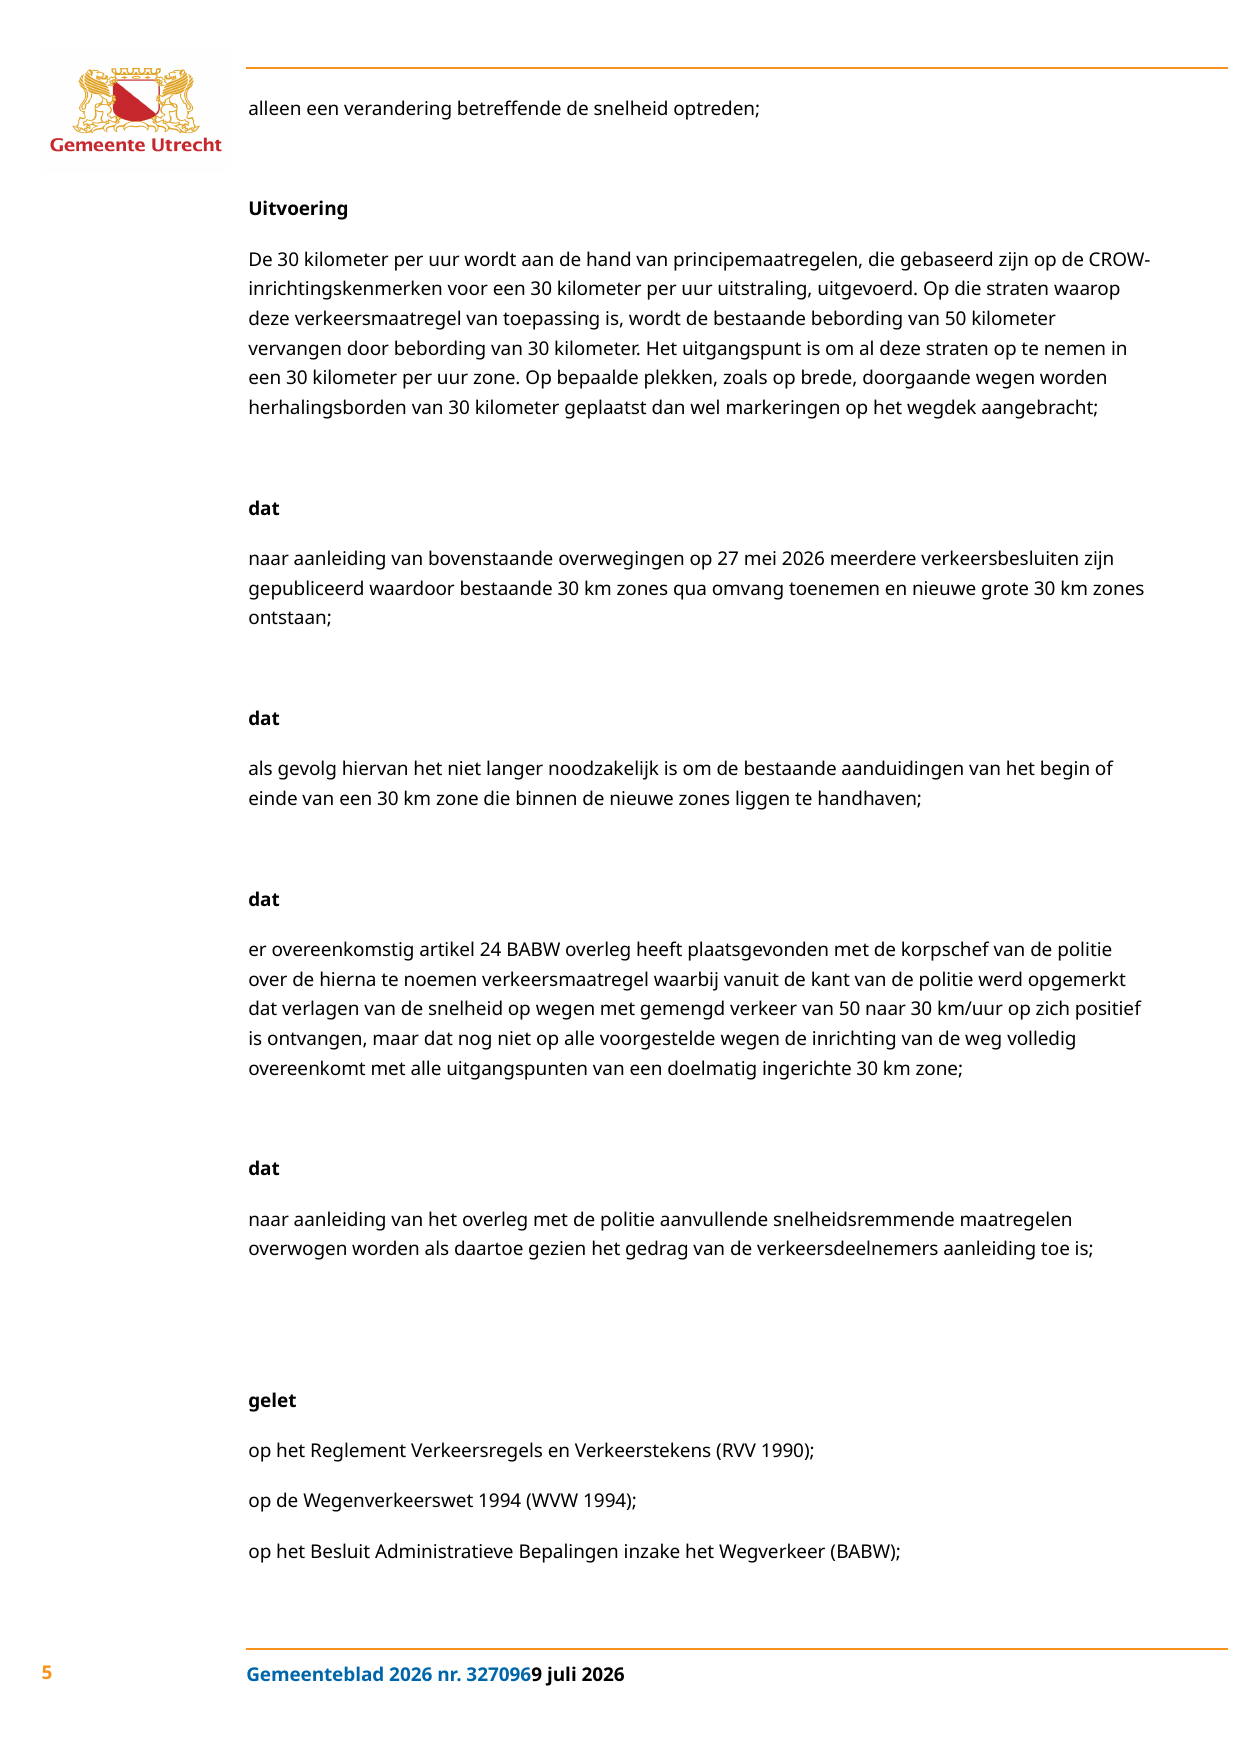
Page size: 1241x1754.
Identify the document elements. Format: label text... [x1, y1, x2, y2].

text dat [248, 1156, 1152, 1181]
text op het Reglement Verkeersregels en Verkeerstekens (RVV 1990); [248, 1437, 1152, 1463]
text op het Besluit Administratieve Bepalingen inzake het Wegverkeer (BABW); [248, 1538, 1152, 1564]
text als gevolg hiervan het niet langer noodzakelijk is om de bestaande aanduidingen van het begin of einde van een 30 km zone die binnen de nieuwe zones liggen te handhaven; [248, 756, 1152, 811]
text naar aanleiding van bovenstaande overwegingen op 27 mei 2026 meerdere verkeersbesluiten zijn gepubliceerd waardoor bestaande 30 km zones qua omvang toenemen en nieuwe grote 30 km zones ontstaan; [248, 545, 1152, 630]
text dat [248, 886, 1152, 912]
text op de Wegenverkeerswet 1994 (WVW 1994); [248, 1488, 1152, 1513]
text gelet [248, 1387, 1152, 1413]
text Uitvoering [248, 196, 1152, 221]
text dat [248, 495, 1152, 521]
text De 30 kilometer per uur wordt aan de hand van principemaatregelen, die gebaseerd zijn op de CROW-inrichtingskenmerken voor een 30 kilometer per uur uitstraling, uitgevoerd. Op die straten waarop deze verkeersmaatregel van toepassing is, wordt de bestaande bebording van 50 kilometer vervangen door bebording van 30 kilometer. Het uitgangspunt is om al deze straten op te nemen in een 30 kilometer per uur zone. Op bepaalde plekken, zoals op brede, doorgaande wegen worden herhalingsborden van 30 kilometer geplaatst dan wel markeringen op het wegdek aangebracht; [248, 246, 1152, 420]
text er overeenkomstig artikel 24 BABW overleg heeft plaatsgevonden met de korpschef van de politie over de hierna te noemen verkeersmaatregel waarbij vanuit de kant van de politie werd opgemerkt dat verlagen van de snelheid op wegen met gemengd verkeer van 50 naar 30 km/uur op zich positief is ontvangen, maar dat nog niet op alle voorgestelde wegen de inrichting van de weg volledig overeenkomt met alle uitgangspunten van een doelmatig ingerichte 30 km zone; [248, 936, 1152, 1081]
picture [41, 47, 231, 172]
text alleen een verandering betreffende de snelheid optreden; [248, 95, 1152, 121]
text dat [248, 705, 1152, 731]
text naar aanleiding van het overleg met de politie aanvullende snelheidsremmende maatregelen overwogen worden als daartoe gezien het gedrag van de verkeersdeelnemers aanleiding toe is; [248, 1206, 1152, 1261]
